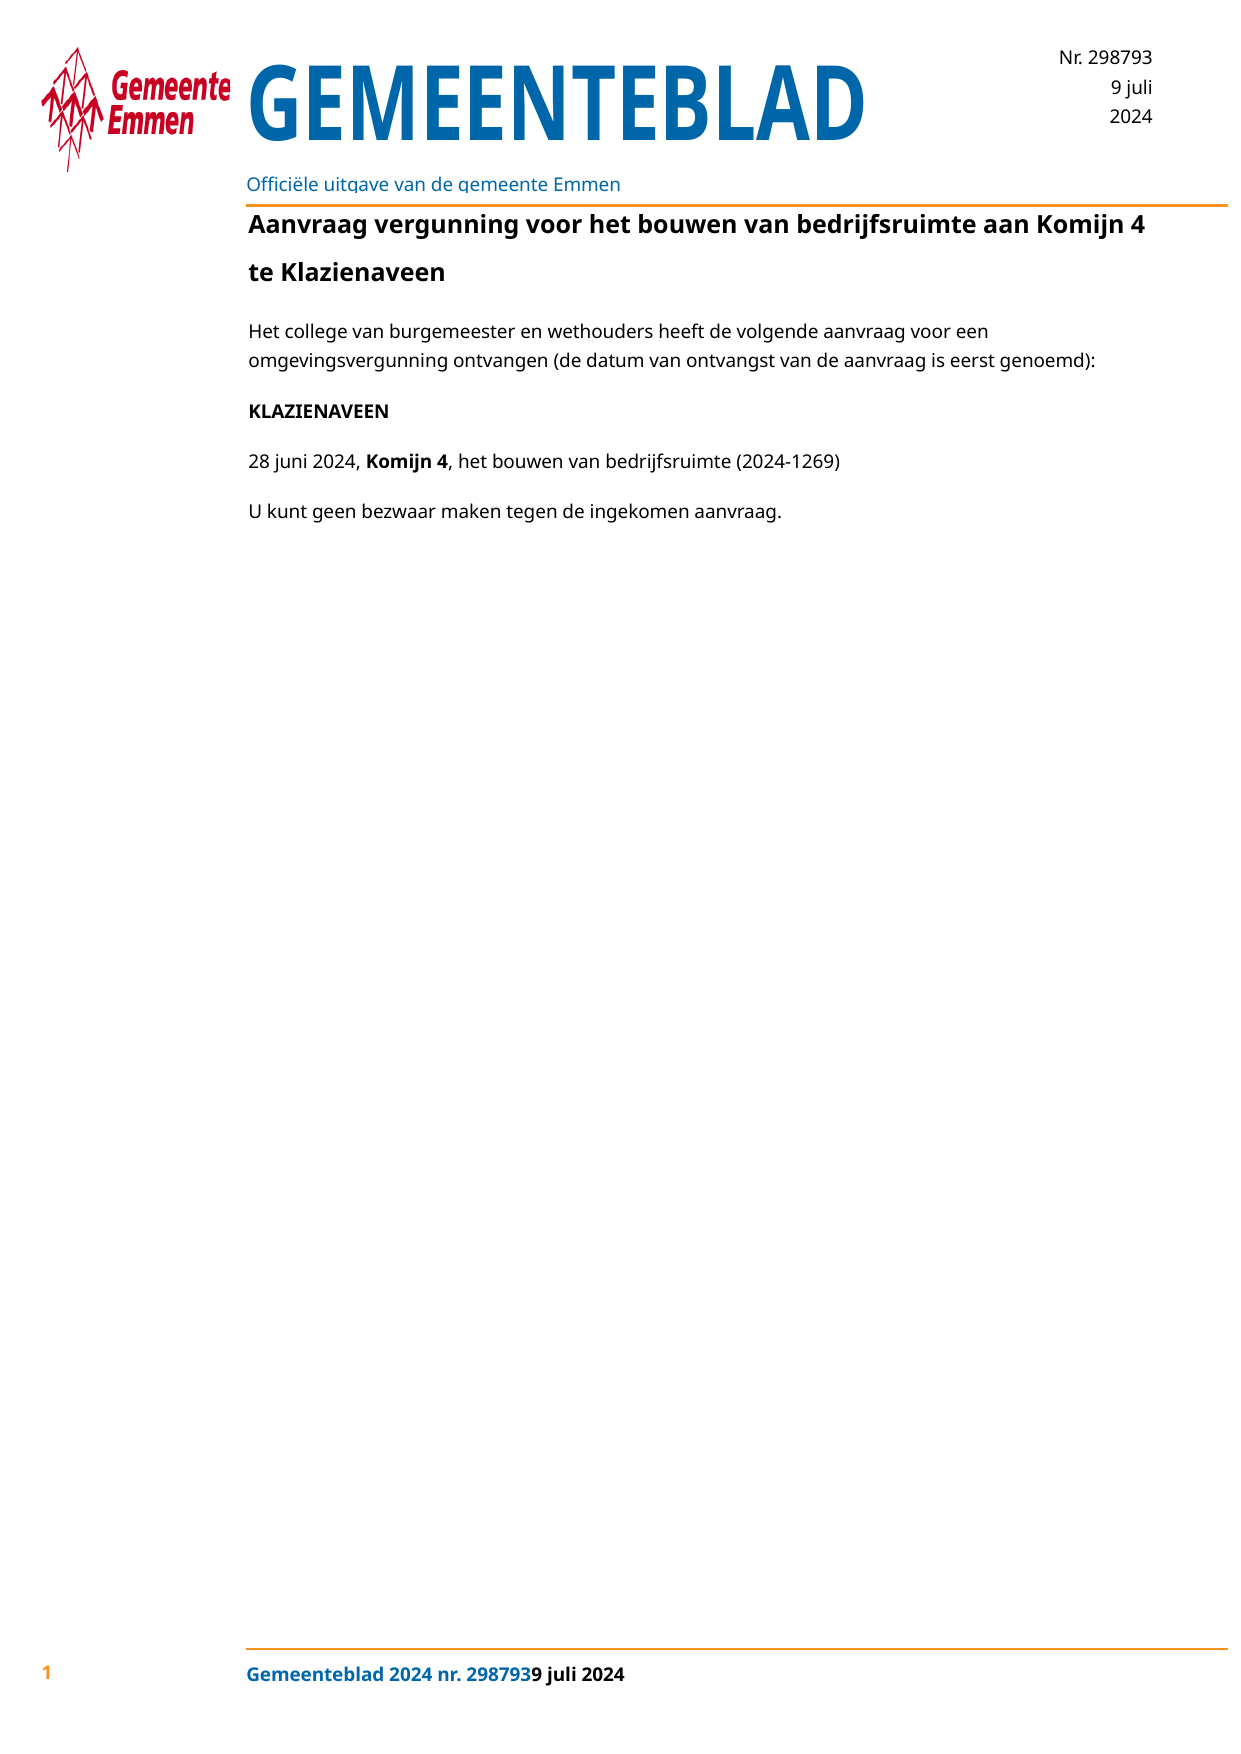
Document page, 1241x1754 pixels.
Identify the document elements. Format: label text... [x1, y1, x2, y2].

text 28 juni 2024, Komijn 4, het bouwen van bedrijfsruimte (2024-1269) [248, 448, 1152, 474]
picture [41, 47, 231, 172]
text U kunt geen bezwaar maken tegen de ingekomen aanvraag. [248, 499, 1152, 524]
text KLAZIENAVEEN [248, 398, 1152, 424]
text Aanvraag vergunning voor het bouwen van bedrijfsruimte aan Komijn 4 te Klazienaveen [248, 207, 1152, 288]
text Het college van burgemeester en wethouders heeft de volgende aanvraag voor een omgevingsvergunning ontvangen (de datum van ontvangst van de aanvraag is eerst genoemd): [248, 318, 1152, 373]
